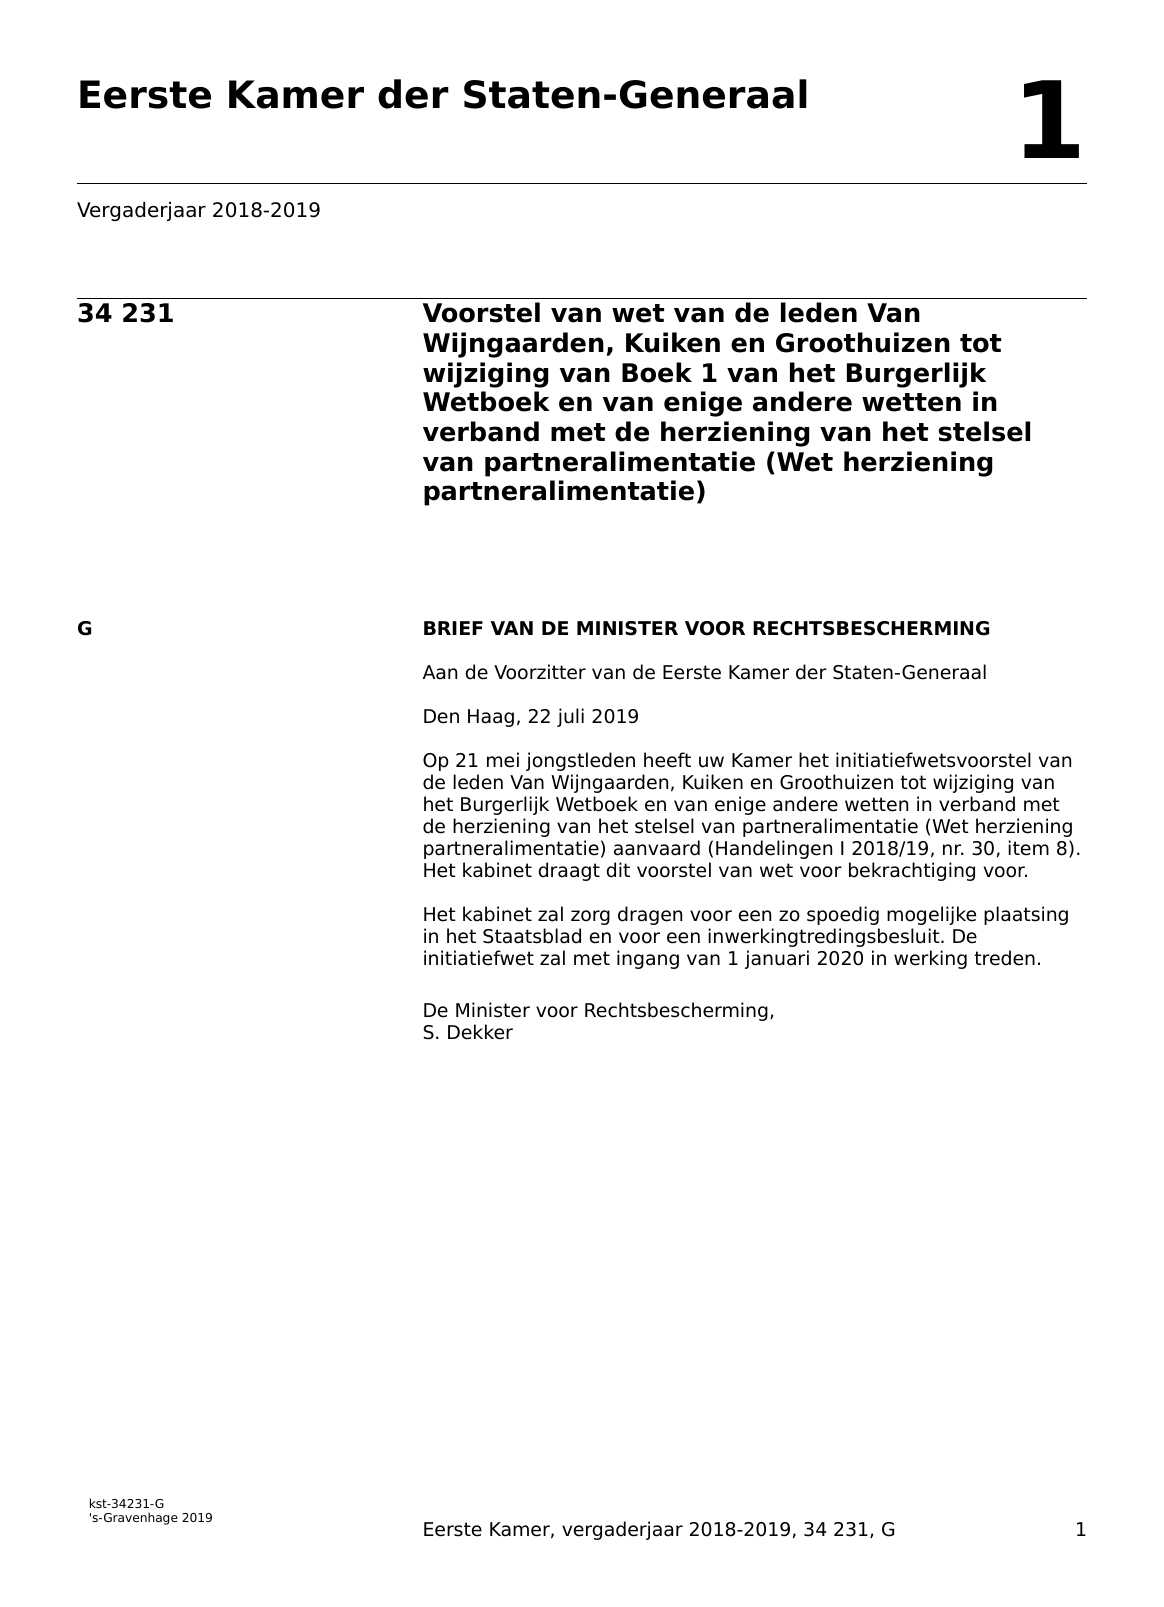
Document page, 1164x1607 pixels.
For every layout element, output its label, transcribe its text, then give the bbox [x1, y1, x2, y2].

text Het kabinet zal zorg dragen voor een zo spoedig mogelijke plaatsing in het Staatsblad en voor een inwerkingtredingsbesluit. De initiatiefwet zal met ingang van 1 januari 2020 in werking treden. [422, 904, 1087, 970]
table_cell Vergaderjaar 2018-2019 [77, 184, 1087, 298]
text Aan de Voorzitter van de Eerste Kamer der Staten-Generaal [422, 662, 1087, 684]
subtitle 34 231 Voorstel van wet van de leden Van Wijngaarden, Kuiken en Groothuizen tot wijziging van Boek 1 van het Burgerlijk Wetboek en van enige andere wetten in verband met de herziening van het stelsel van partneralimentatie (Wet herziening partneralimentatie) [77, 299, 1087, 507]
table_header 1 [886, 59, 1087, 183]
subtitle G BRIEF VAN DE MINISTER VOOR RECHTSBESCHERMING [77, 618, 1087, 640]
text Op 21 mei jongstleden heeft uw Kamer het initiatiefwetsvoorstel van de leden Van Wijngaarden, Kuiken en Groothuizen tot wijziging van het Burgerlijk Wetboek en van enige andere wetten in verband met de herziening van het stelsel van partneralimentatie (Wet herziening partneralimentatie) aanvaard (Handelingen I 2018/19, nr. 30, item 8). Het kabinet draagt dit voorstel van wet voor bekrachtiging voor. [422, 750, 1087, 882]
text De Minister voor Rechtsbescherming, S. Dekker [422, 1000, 1087, 1044]
table_header Eerste Kamer der Staten-Generaal [77, 59, 886, 183]
text Den Haag, 22 juli 2019 [422, 706, 1087, 728]
text kst-34231-G [88, 1497, 323, 1511]
text 's-Gravenhage 2019 [88, 1511, 323, 1525]
